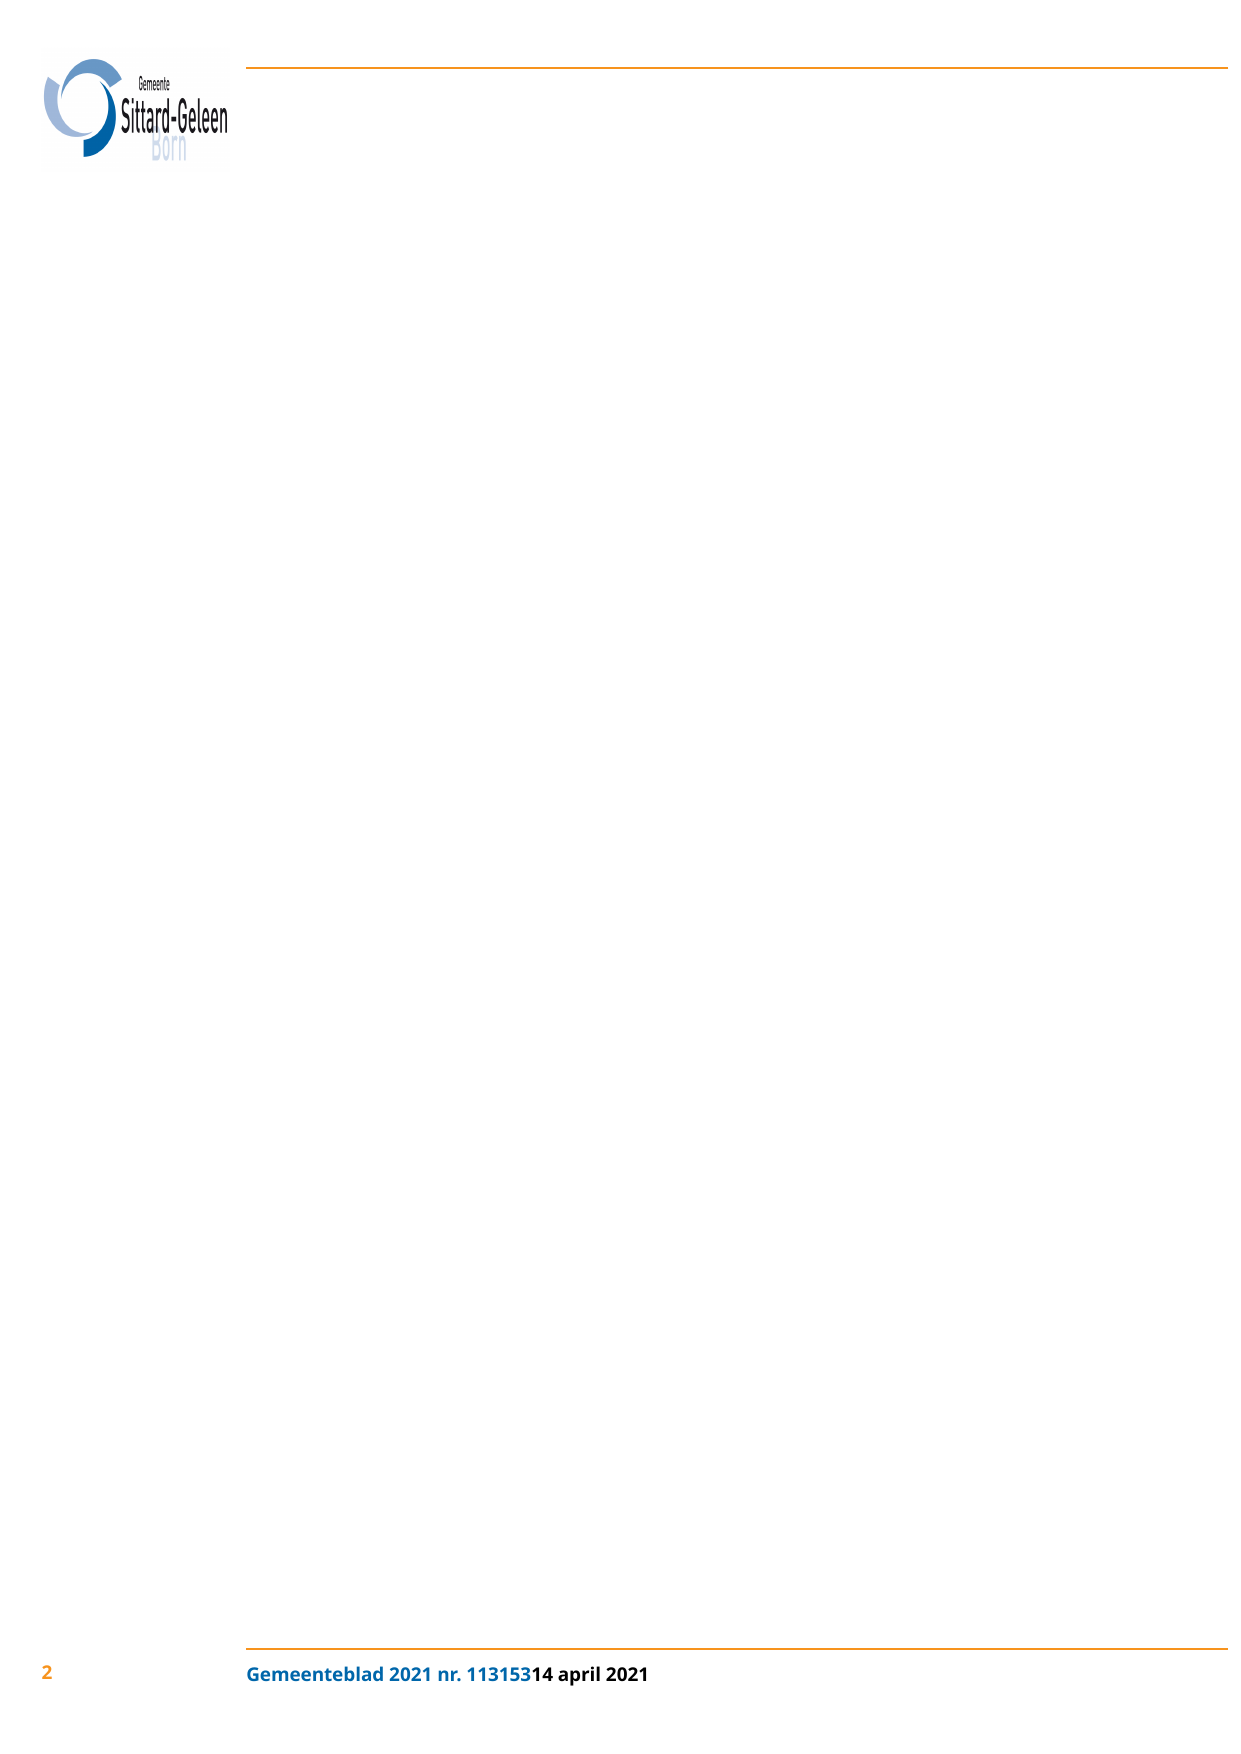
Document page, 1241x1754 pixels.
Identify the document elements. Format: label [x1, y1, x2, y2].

picture [41, 47, 231, 172]
